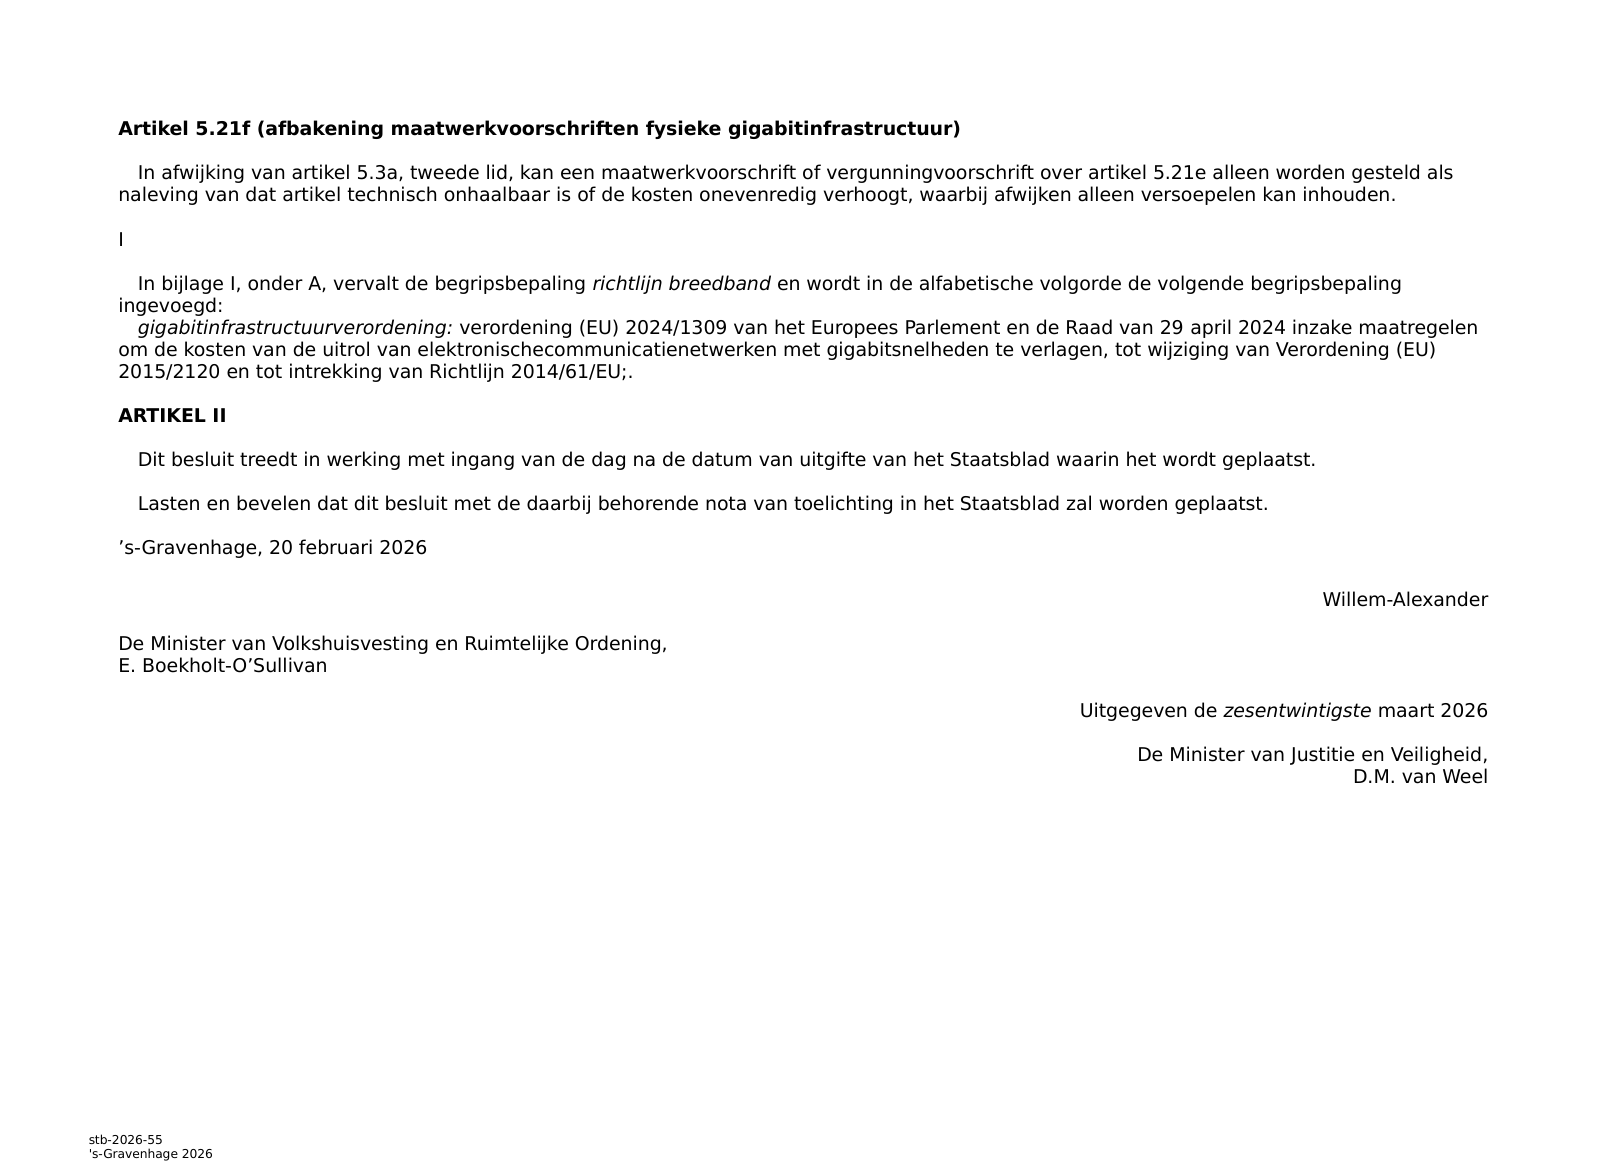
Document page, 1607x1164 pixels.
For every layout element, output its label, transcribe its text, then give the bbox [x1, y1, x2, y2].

subtitle Artikel 5.21f (afbakening maatwerkvoorschriften fysieke gigabitinfrastructuur) [118, 118, 1488, 140]
text In bijlage I, onder A, vervalt de begripsbepaling richtlijn breedband en wordt in de alfabetische volgorde de volgende begripsbepaling ingevoegd: [118, 273, 1488, 317]
text Dit besluit treedt in werking met ingang van de dag na de datum van uitgifte van het Staatsblad waarin het wordt geplaatst. [118, 449, 1488, 471]
text gigabitinfrastructuurverordening: verordening (EU) 2024/1309 van het Europees Parlement en de Raad van 29 april 2024 inzake maatregelen om de kosten van de uitrol van elektronischecommunicatienetwerken met gigabitsnelheden te verlagen, tot wijziging van Verordening (EU) 2015/2120 en tot intrekking van Richtlijn 2014/61/EU;. [118, 317, 1488, 382]
text I [118, 228, 1488, 250]
text De Minister van Justitie en Veiligheid, D.M. van Weel [118, 744, 1488, 788]
text Uitgegeven de zesentwintigste maart 2026 [118, 699, 1488, 721]
text stb-2026-55 [88, 1133, 323, 1148]
subtitle ARTIKEL II [118, 405, 1488, 427]
text Lasten en bevelen dat dit besluit met de daarbij behorende nota van toelichting in het Staatsblad zal worden geplaatst. [118, 493, 1488, 515]
text De Minister van Volkshuisvesting en Ruimtelijke Ordening, E. Boekholt-O’Sullivan [118, 633, 1488, 677]
text In afwijking van artikel 5.3a, tweede lid, kan een maatwerkvoorschrift of vergunningvoorschrift over artikel 5.21e alleen worden gesteld als naleving van dat artikel technisch onhaalbaar is of de kosten onevenredig verhoogt, waarbij afwijken alleen versoepelen kan inhouden. [118, 162, 1488, 206]
text 's-Gravenhage 2026 [88, 1148, 323, 1162]
text Willem-Alexander [118, 589, 1488, 611]
text ’s-Gravenhage, 20 februari 2026 [118, 537, 1488, 559]
